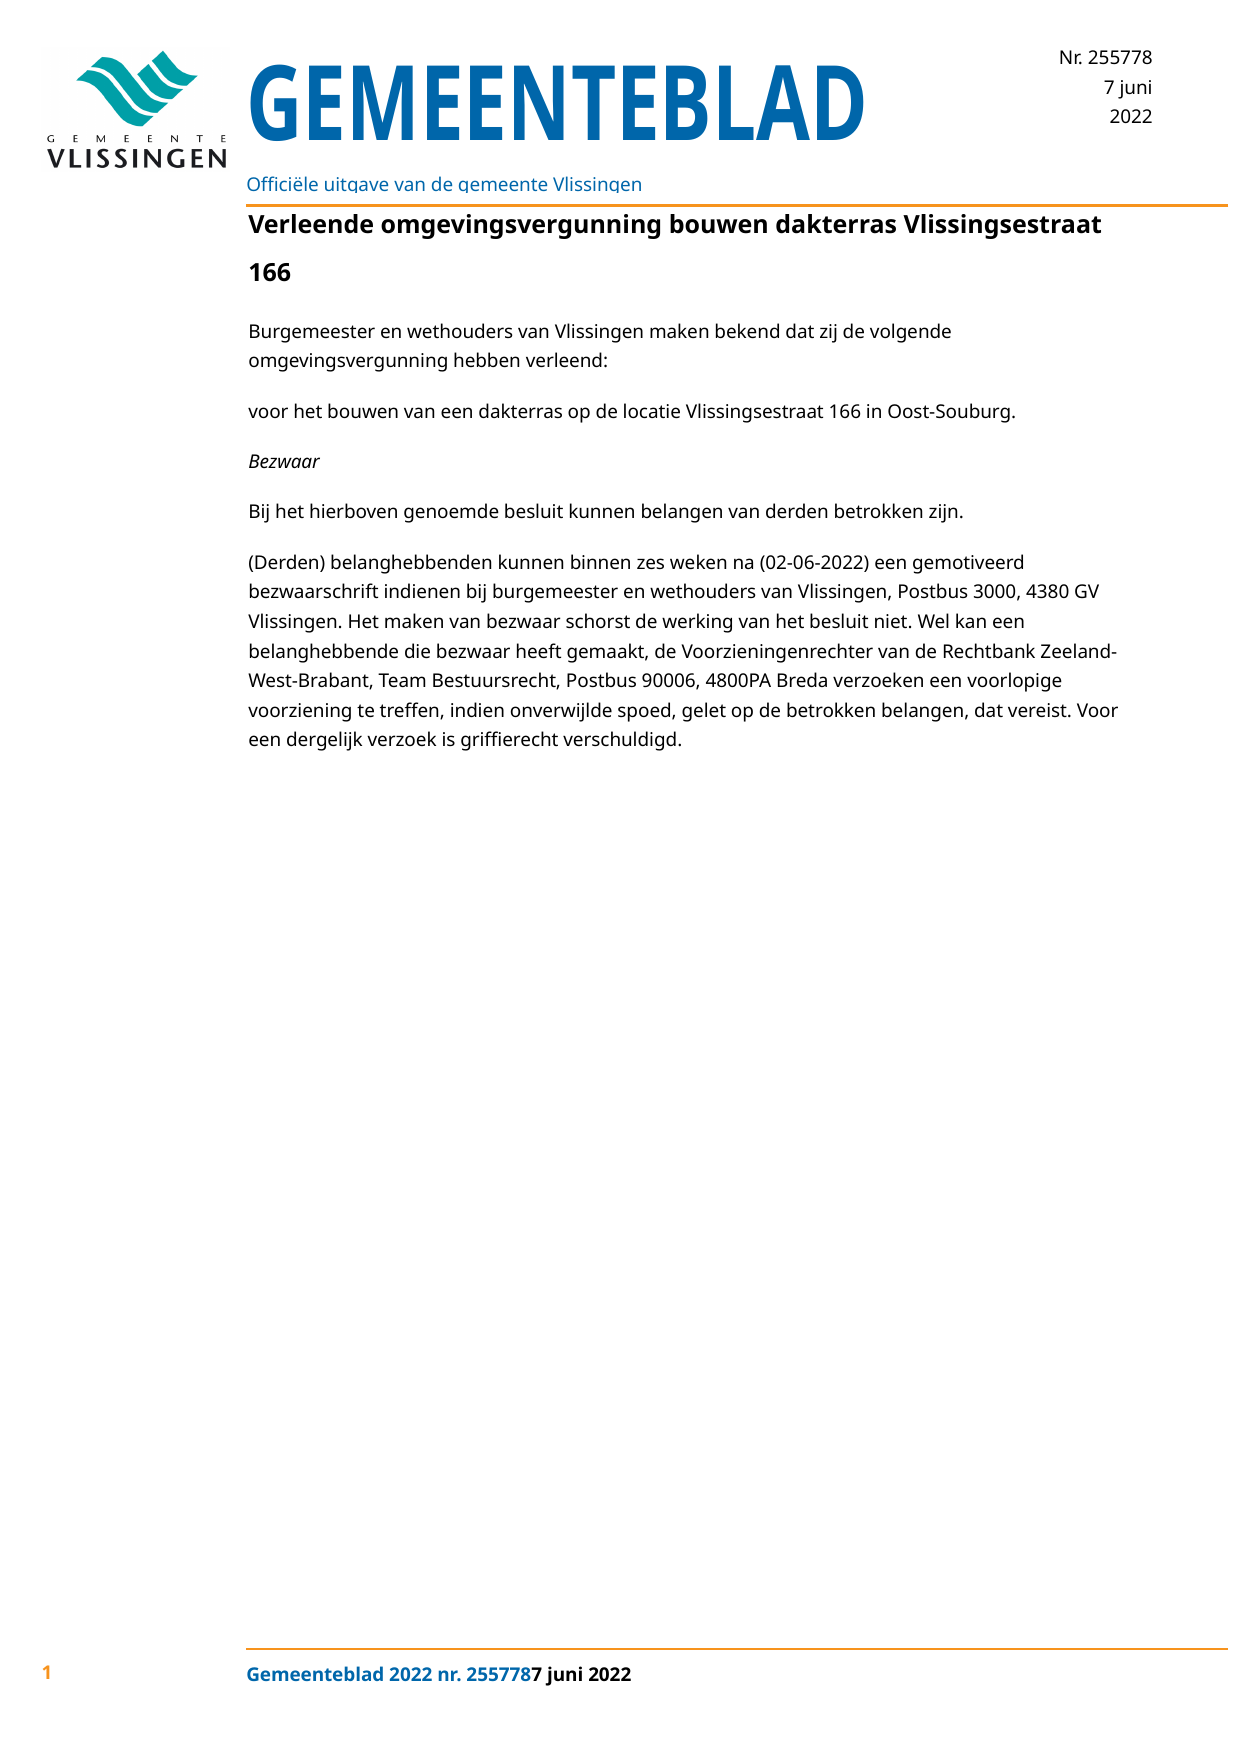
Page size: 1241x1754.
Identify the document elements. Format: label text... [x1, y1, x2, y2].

text voor het bouwen van een dakterras op de locatie Vlissingsestraat 166 in Oost-Souburg. [248, 398, 1152, 424]
text (Derden) belanghebbenden kunnen binnen zes weken na (02-06-2022) een gemotiveerd bezwaarschrift indienen bij burgemeester en wethouders van Vlissingen, Postbus 3000, 4380 GV Vlissingen. Het maken van bezwaar schorst de werking van het besluit niet. Wel kan een belanghebbende die bezwaar heeft gemaakt, de Voorzieningenrechter van de Rechtbank Zeeland-West-Brabant, Team Bestuursrecht, Postbus 90006, 4800PA Breda verzoeken een voorlopige voorziening te treffen, indien onverwijlde spoed, gelet op de betrokken belangen, dat vereist. Voor een dergelijk verzoek is griffierecht verschuldigd. [248, 549, 1152, 752]
text Verleende omgevingsvergunning bouwen dakterras Vlissingsestraat 166 [248, 207, 1152, 288]
text Burgemeester en wethouders van Vlissingen maken bekend dat zij de volgende omgevingsvergunning hebben verleend: [248, 318, 1152, 373]
picture [41, 47, 231, 172]
text Bezwaar [248, 448, 1152, 474]
text Bij het hierboven genoemde besluit kunnen belangen van derden betrokken zijn. [248, 499, 1152, 524]
